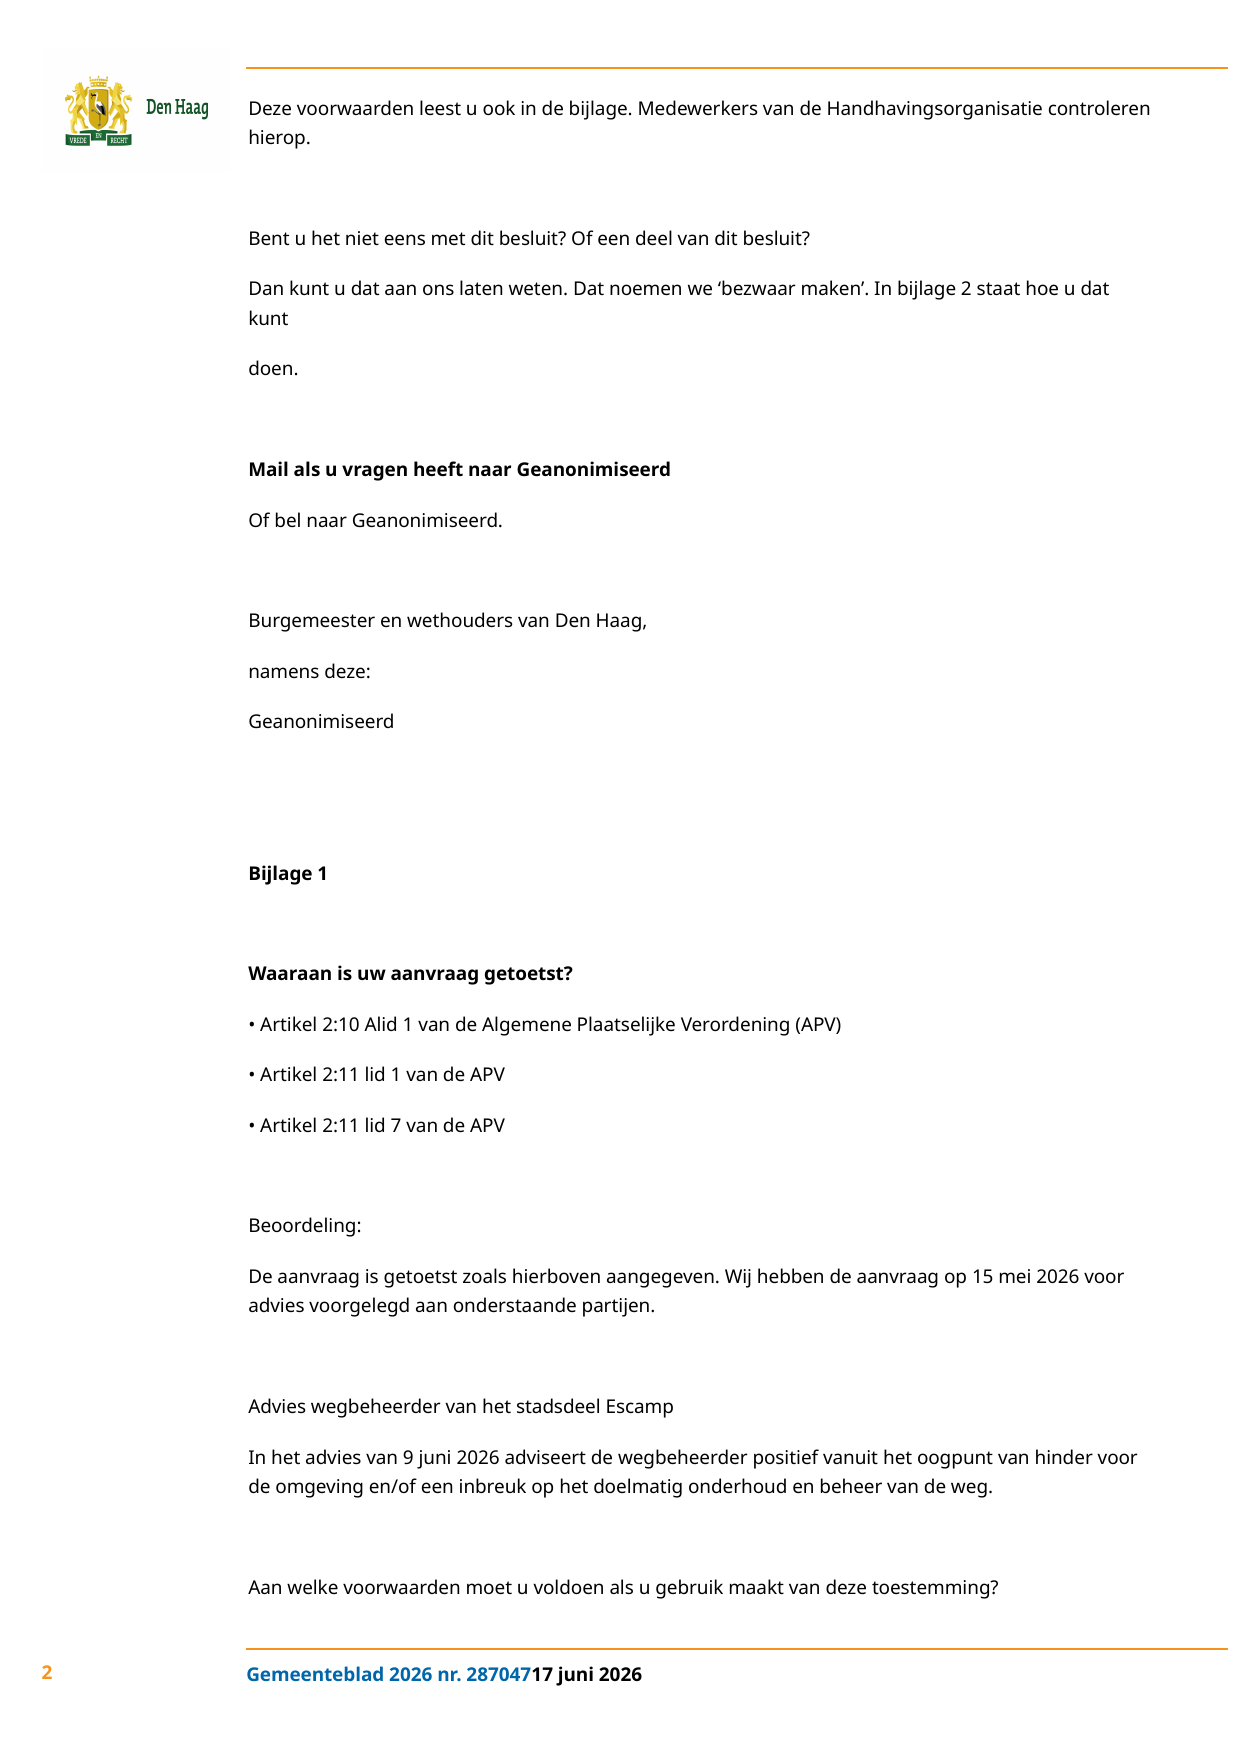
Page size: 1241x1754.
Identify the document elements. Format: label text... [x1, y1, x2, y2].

text Waaraan is uw aanvraag getoetst? [248, 961, 1152, 986]
text De aanvraag is getoetst zoals hierboven aangegeven. Wij hebben de aanvraag op 15 mei 2026 voor advies voorgelegd aan onderstaande partijen. [248, 1263, 1152, 1318]
text namens deze: [248, 658, 1152, 684]
text Aan welke voorwaarden moet u voldoen als u gebruik maakt van deze toestemming? [248, 1574, 1152, 1600]
text In het advies van 9 juni 2026 adviseert de wegbeheerder positief vanuit het oogpunt van hinder voor de omgeving en/of een inbreuk op het doelmatig onderhoud en beheer van de weg. [248, 1444, 1152, 1499]
picture [41, 47, 231, 172]
text Burgemeester en wethouders van Den Haag, [248, 608, 1152, 633]
text Advies wegbeheerder van het stadsdeel Escamp [248, 1393, 1152, 1419]
text Of bel naar Geanonimiseerd. [248, 507, 1152, 533]
text Geanonimiseerd [248, 708, 1152, 734]
text Bent u het niet eens met dit besluit? Of een deel van dit besluit? [248, 225, 1152, 251]
text • Artikel 2:10 Alid 1 van de Algemene Plaatselijke Verordening (APV) [248, 1011, 1152, 1037]
text doen. [248, 356, 1152, 381]
text Bijlage 1 [248, 860, 1152, 886]
text Dan kunt u dat aan ons laten weten. Dat noemen we ‘bezwaar maken’. In bijlage 2 staat hoe u dat kunt [248, 276, 1152, 331]
text Beoordeling: [248, 1213, 1152, 1238]
text • Artikel 2:11 lid 7 van de APV [248, 1112, 1152, 1138]
text Deze voorwaarden leest u ook in de bijlage. Medewerkers van de Handhavingsorganisatie controleren hierop. [248, 95, 1152, 150]
text • Artikel 2:11 lid 1 van de APV [248, 1061, 1152, 1087]
text Mail als u vragen heeft naar Geanonimiseerd [248, 456, 1152, 482]
